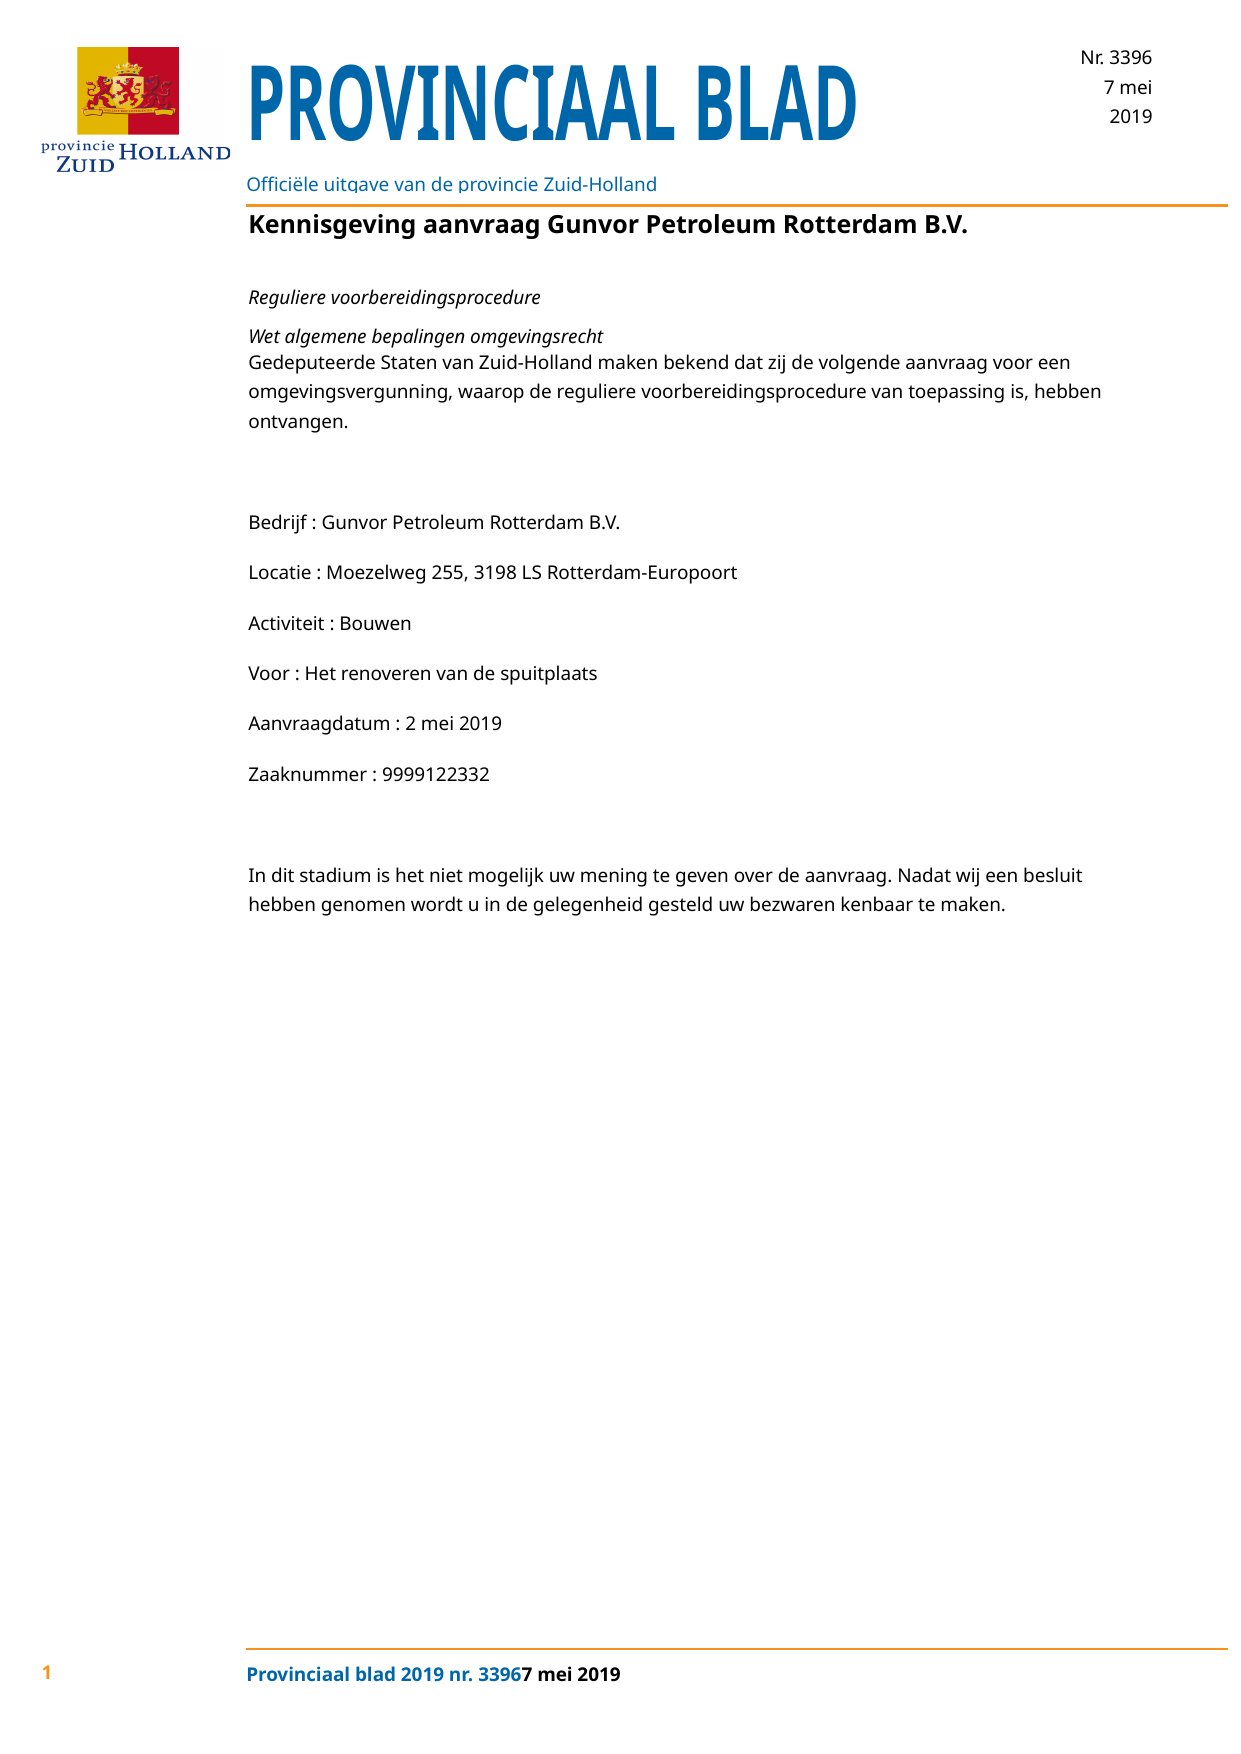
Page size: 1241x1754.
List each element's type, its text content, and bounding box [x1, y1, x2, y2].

text Gedeputeerde Staten van Zuid-Holland maken bekend dat zij de volgende aanvraag voor een omgevingsvergunning, waarop de reguliere voorbereidingsprocedure van toepassing is, hebben ontvangen. [248, 349, 1152, 434]
text Zaaknummer : 9999122332 [248, 761, 1152, 787]
text Voor : Het renoveren van de spuitplaats [248, 660, 1152, 686]
text Aanvraagdatum : 2 mei 2019 [248, 711, 1152, 736]
text In dit stadium is het niet mogelijk uw mening te geven over de aanvraag. Nadat wij een besluit hebben genomen wordt u in de gelegenheid gesteld uw bezwaren kenbaar te maken. [248, 862, 1152, 917]
picture [41, 47, 231, 172]
text Locatie : Moezelweg 255, 3198 LS Rotterdam-Europoort [248, 559, 1152, 585]
text Activiteit : Bouwen [248, 610, 1152, 635]
text Bedrijf : Gunvor Petroleum Rotterdam B.V. [248, 509, 1152, 534]
text Kennisgeving aanvraag Gunvor Petroleum Rotterdam B.V. [248, 207, 1152, 241]
text Wet algemene bepalingen omgevingsrecht [248, 323, 1152, 349]
text Reguliere voorbereidingsprocedure [248, 284, 1152, 309]
